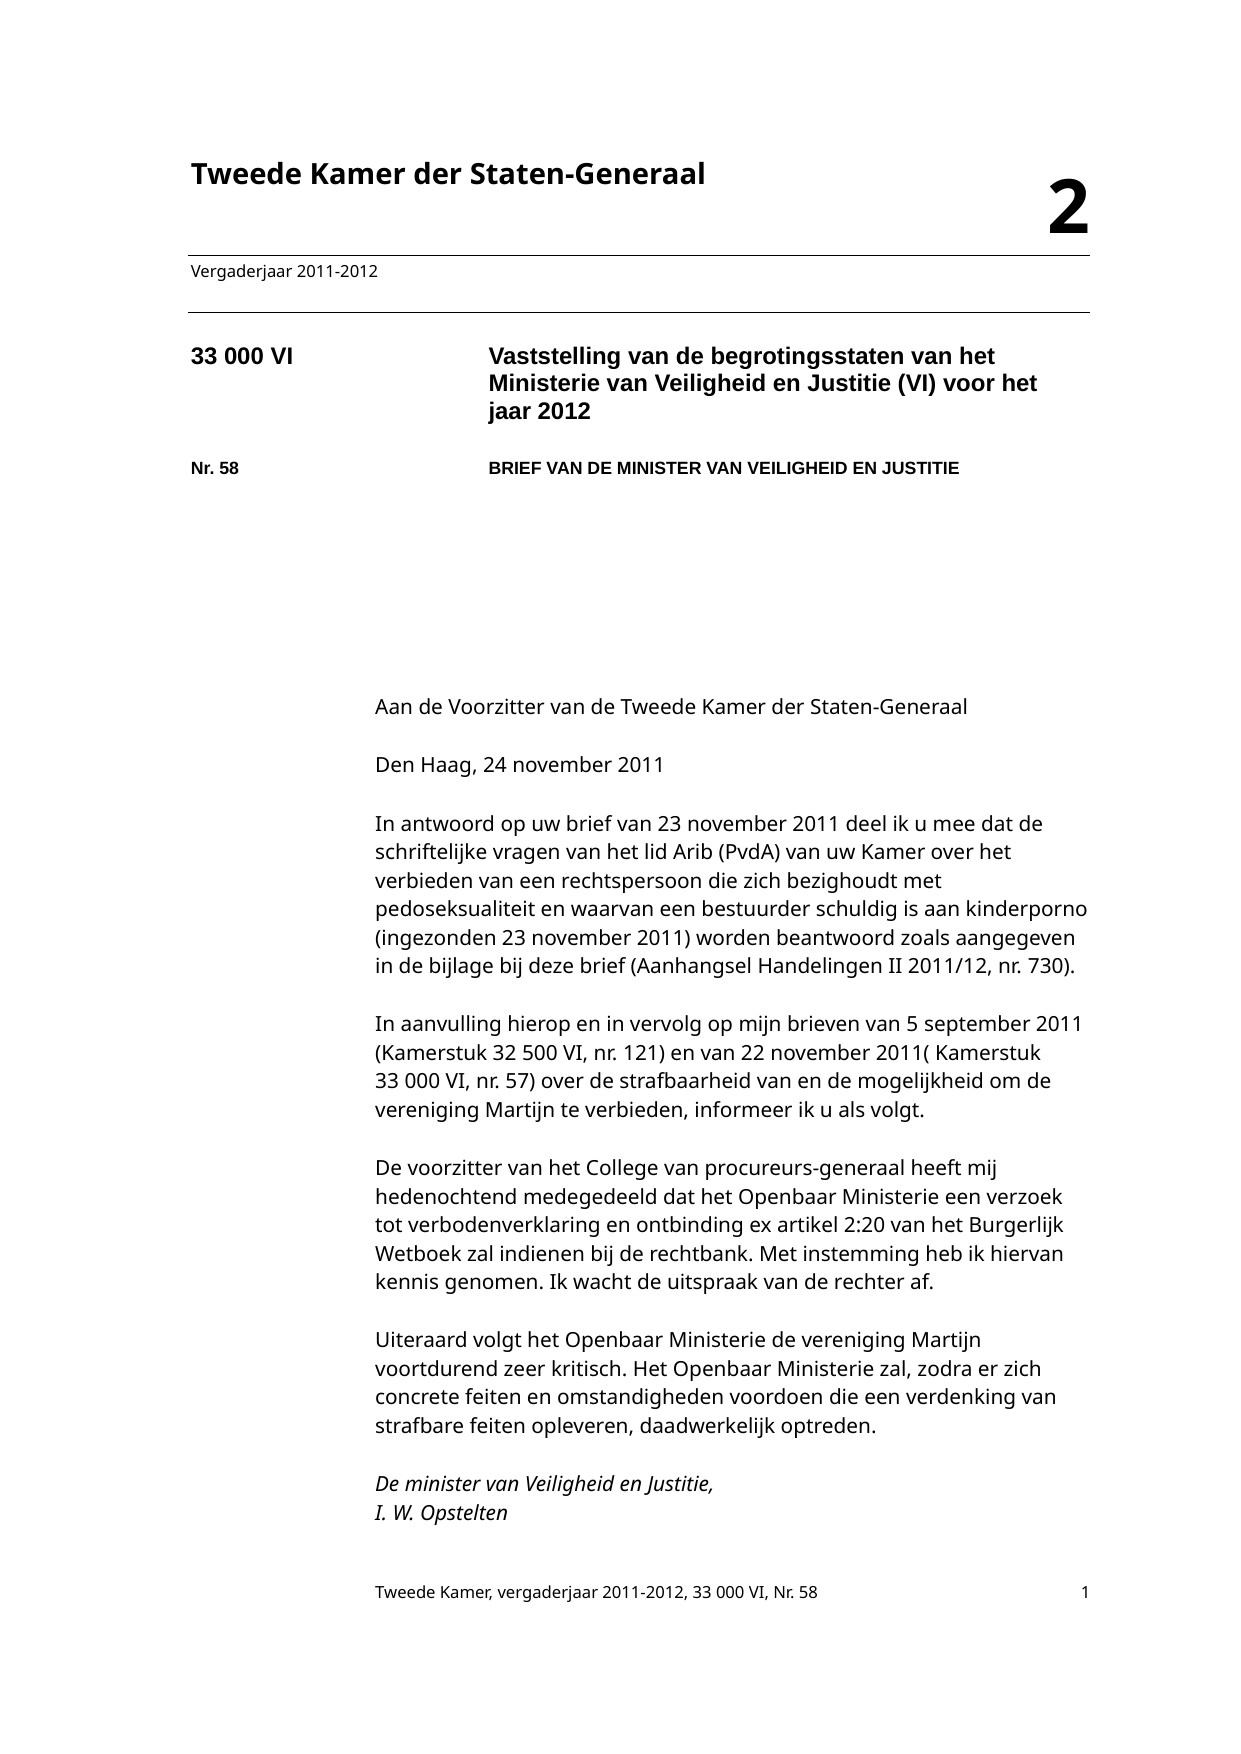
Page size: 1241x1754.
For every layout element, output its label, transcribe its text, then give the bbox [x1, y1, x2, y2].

table_cell [485, 256, 1090, 312]
table_cell Vergaderjaar 2011-2012 [188, 256, 485, 312]
table_cell Nr. 58 [188, 455, 485, 573]
table_cell Vaststelling van de begrotingsstaten van het Ministerie van Veiligheid en Justitie (VI) voor het jaar 2012 [485, 339, 1090, 454]
table_cell [485, 313, 1090, 339]
table_cell 33 000 VI [188, 339, 485, 454]
text Uiteraard volgt het Openbaar Ministerie de vereniging Martijn voortdurend zeer kritisch. Het Openbaar Ministerie zal, zodra er zich concrete feiten en omstandigheden voordoen die een verdenking van strafbare feiten opleveren, daadwerkelijk optreden. [375, 1326, 1090, 1439]
text I. W. Opstelten [375, 1498, 1090, 1526]
text In antwoord op uw brief van 23 november 2011 deel ik u mee dat de schriftelijke vragen van het lid Arib (PvdA) van uw Kamer over het verbieden van een rechtspersoon die zich bezighoudt met pedoseksualiteit en waarvan een bestuurder schuldig is aan kinderporno (ingezonden 23 november 2011) worden beantwoord zoals aangegeven in de bijlage bij deze brief (Aanhangsel Handelingen II 2011/12, nr. 730). [375, 809, 1090, 979]
text De voorzitter van het College van procureurs-generaal heeft mij hedenochtend medegedeeld dat het Openbaar Ministerie een verzoek tot verbodenverklaring en ontbinding ex artikel 2:20 van het Burgerlijk Wetboek zal indienen bij de rechtbank. Met instemming heb ik hiervan kennis genomen. Ik wacht de uitspraak van de rechter af. [375, 1153, 1090, 1296]
text In aanvulling hierop en in vervolg op mijn brieven van 5 september 2011 (Kamerstuk 32 500 VI, nr. 121) en van 22 november 2011( Kamerstuk 33 000 VI, nr. 57) over de strafbaarheid van en de mogelijkheid om de vereniging Martijn te verbieden, informeer ik u als volgt. [375, 1009, 1090, 1123]
text De minister van Veiligheid en Justitie, [375, 1469, 1090, 1498]
text Den Haag, 24 november 2011 [375, 751, 1090, 779]
table_header 2 [910, 150, 1090, 255]
table_cell [188, 313, 485, 339]
table_cell BRIEF VAN DE MINISTER VAN VEILIGHEID EN JUSTITIE [485, 455, 1090, 573]
text Aan de Voorzitter van de Tweede Kamer der Staten-Generaal [375, 692, 1090, 721]
table_header Tweede Kamer der Staten-Generaal [188, 150, 909, 255]
